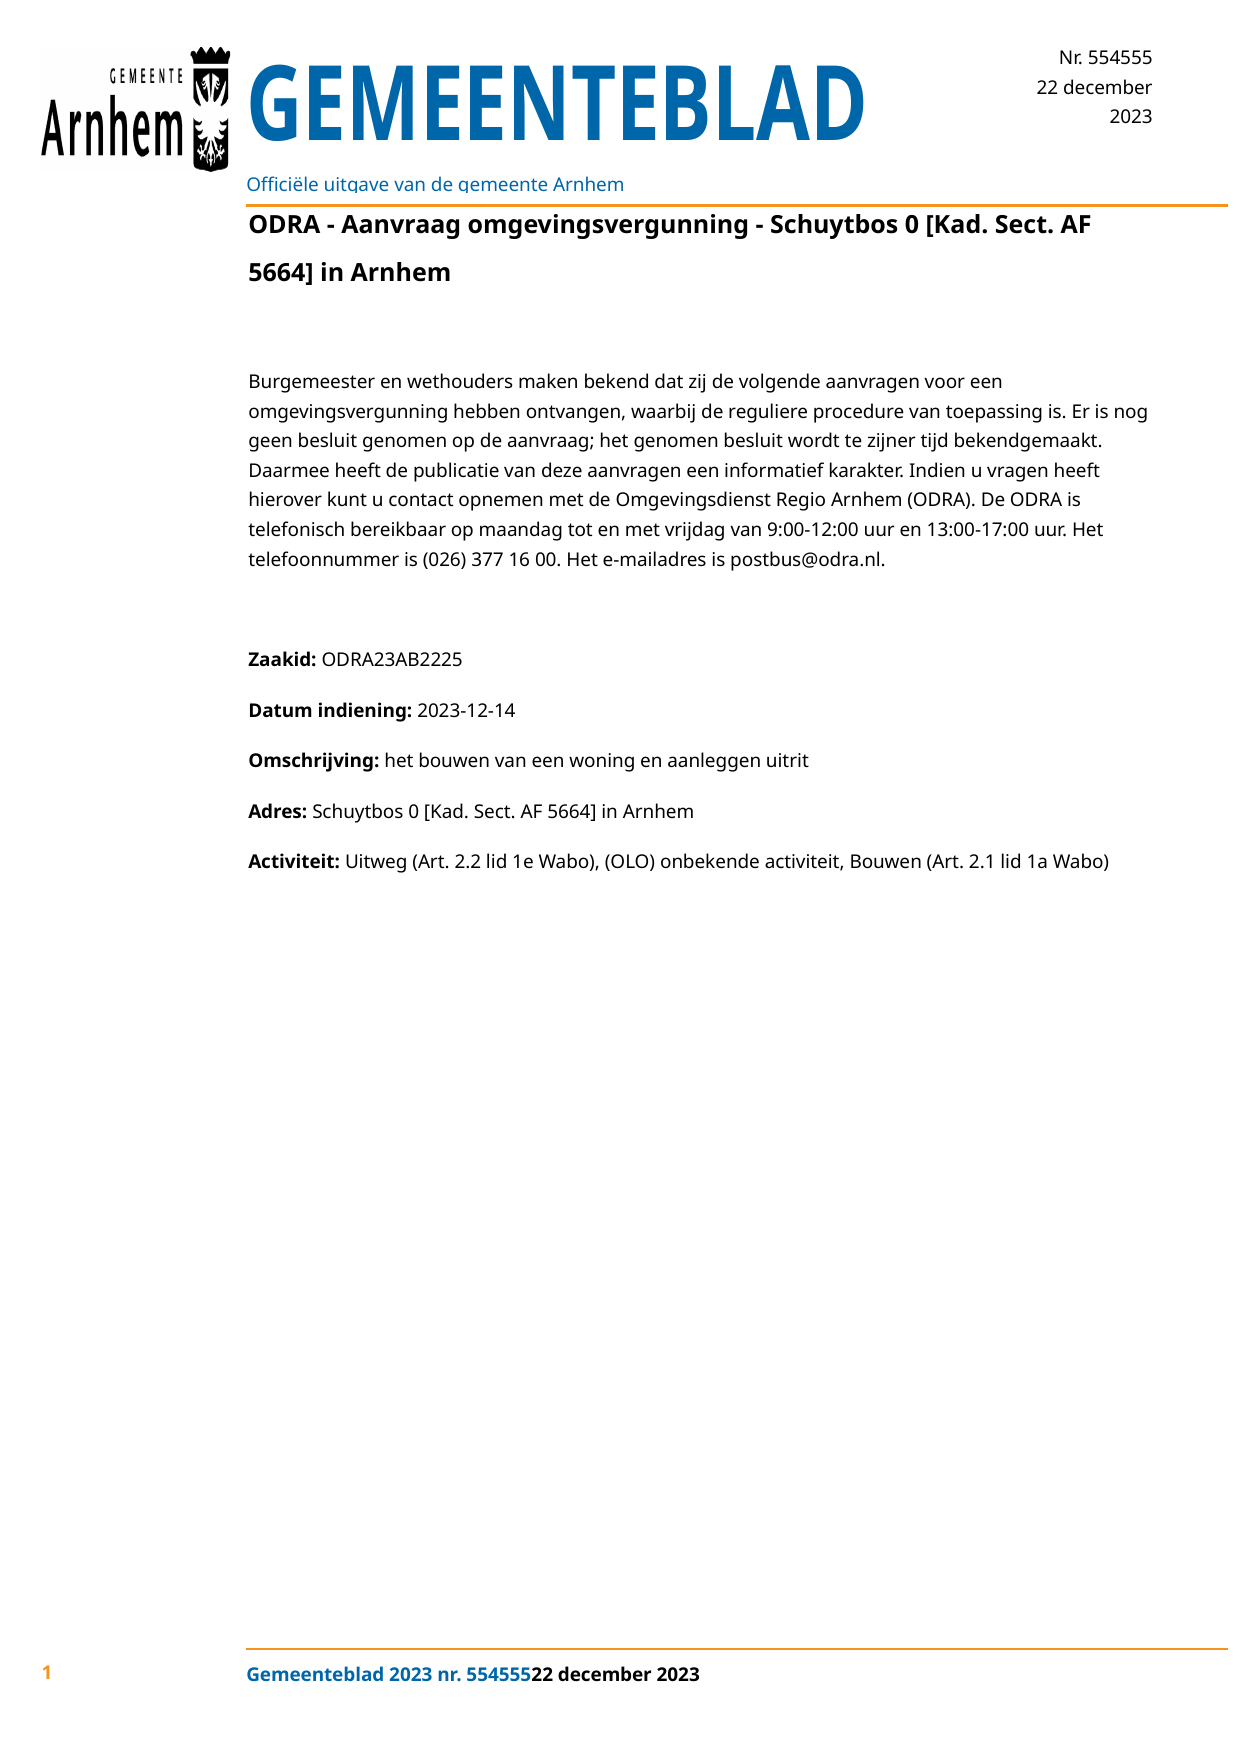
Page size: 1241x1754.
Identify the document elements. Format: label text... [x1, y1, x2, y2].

text ODRA - Aanvraag omgevingsvergunning - Schuytbos 0 [Kad. Sect. AF 5664] in Arnhem [248, 207, 1152, 288]
text Datum indiening: 2023-12-14 [248, 697, 1152, 723]
text Zaakid: ODRA23AB2225 [248, 647, 1152, 672]
text Activiteit: Uitweg (Art. 2.2 lid 1e Wabo), (OLO) onbekende activiteit, Bouwen (Art. 2.1 lid 1a Wabo) [248, 848, 1152, 874]
text Adres: Schuytbos 0 [Kad. Sect. AF 5664] in Arnhem [248, 798, 1152, 824]
picture [41, 47, 231, 172]
text Omschrijving: het bouwen van een woning en aanleggen uitrit [248, 747, 1152, 773]
text Burgemeester en wethouders maken bekend dat zij de volgende aanvragen voor een omgevingsvergunning hebben ontvangen, waarbij de reguliere procedure van toepassing is. Er is nog geen besluit genomen op de aanvraag; het genomen besluit wordt te zijner tijd bekendgemaakt. Daarmee heeft de publicatie van deze aanvragen een informatief karakter. Indien u vragen heeft hierover kunt u contact opnemen met de Omgevingsdienst Regio Arnhem (ODRA). De ODRA is telefonisch bereikbaar op maandag tot en met vrijdag van 9:00-12:00 uur en 13:00-17:00 uur. Het telefoonnummer is (026) 377 16 00. Het e-mailadres is postbus@odra.nl. [248, 368, 1152, 572]
